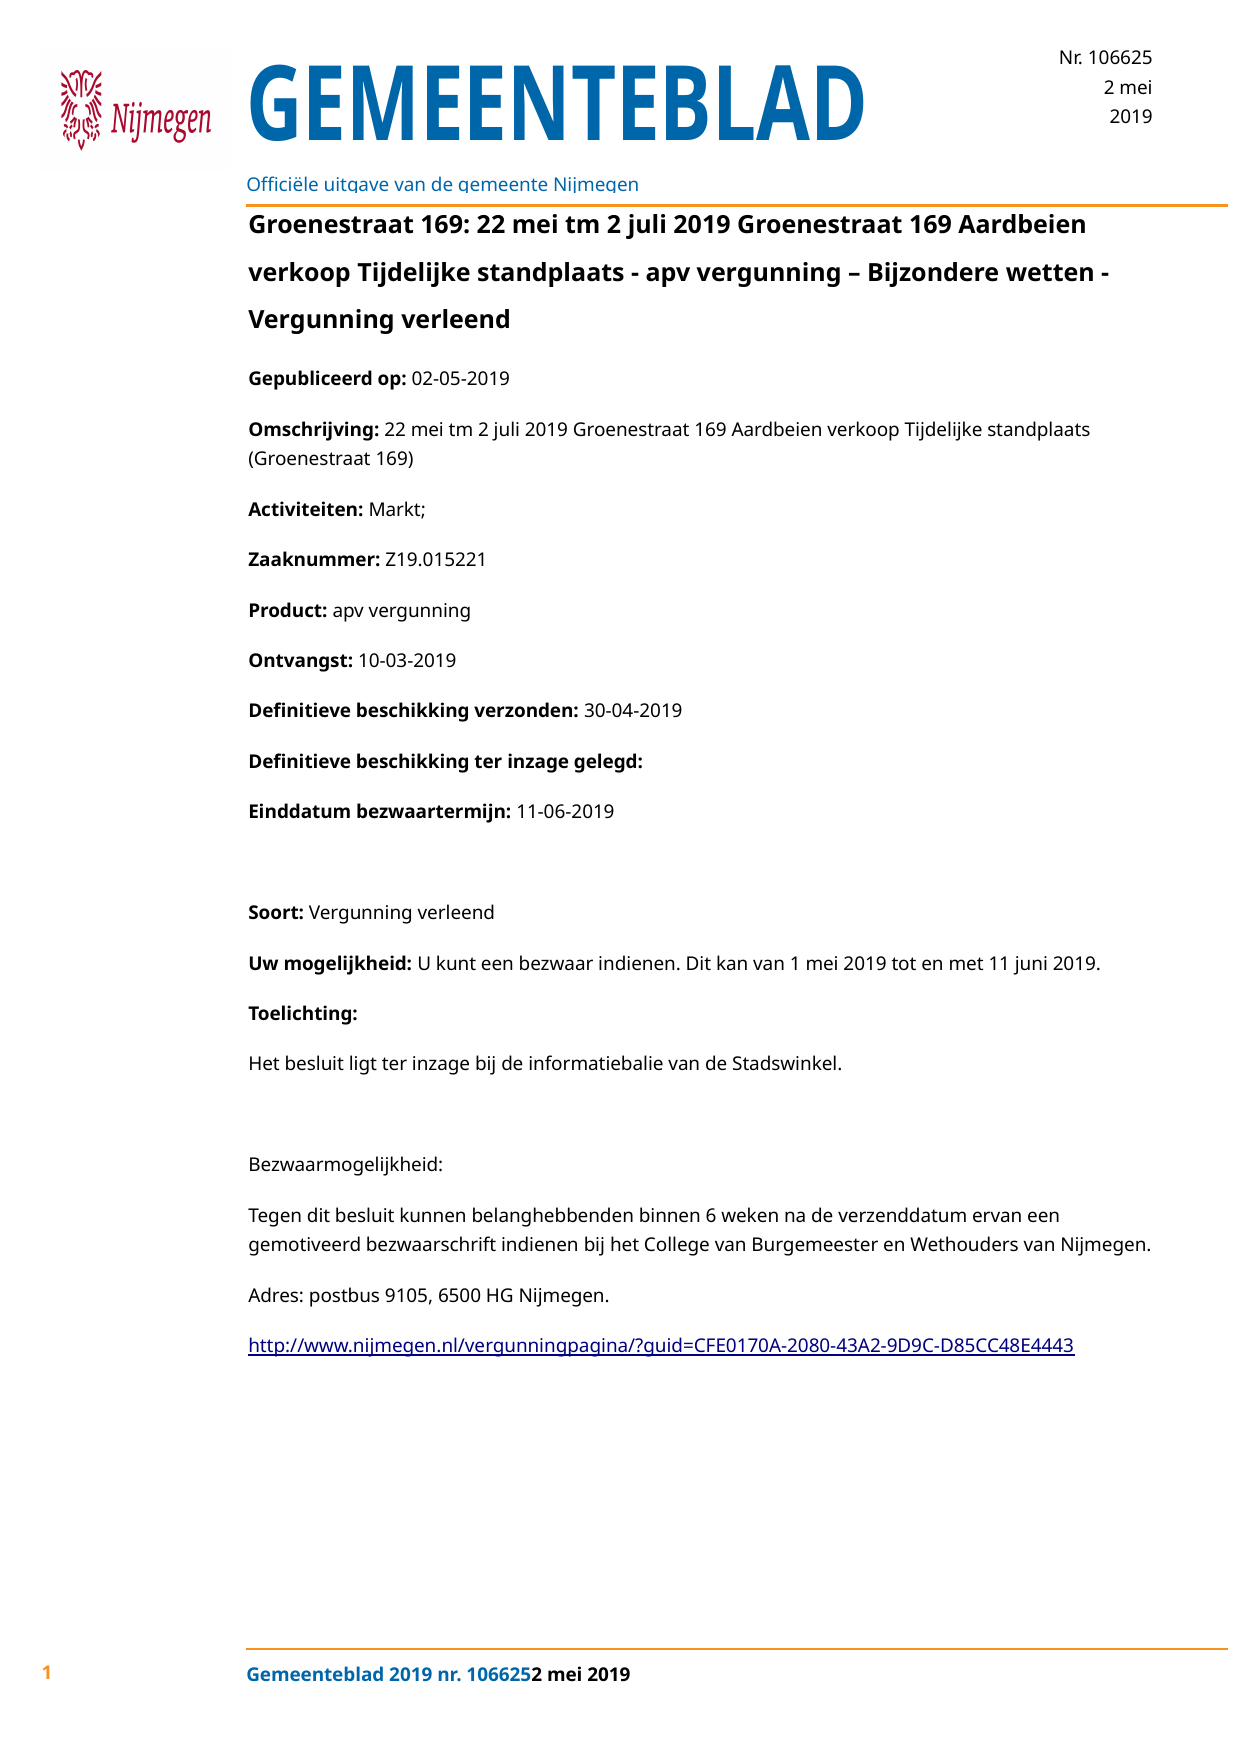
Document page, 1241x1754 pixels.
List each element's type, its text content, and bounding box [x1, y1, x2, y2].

text Uw mogelijkheid: U kunt een bezwaar indienen. Dit kan van 1 mei 2019 tot en met 11 juni 2019. [248, 950, 1152, 975]
text Definitieve beschikking ter inzage gelegd: [248, 748, 1152, 774]
text Definitieve beschikking verzonden: 30-04-2019 [248, 698, 1152, 723]
text Ontvangst: 10-03-2019 [248, 647, 1152, 673]
text Einddatum bezwaartermijn: 11-06-2019 [248, 798, 1152, 824]
text Zaaknummer: Z19.015221 [248, 546, 1152, 572]
text Gepubliceerd op: 02-05-2019 [248, 366, 1152, 391]
text Product: apv vergunning [248, 597, 1152, 622]
text Het besluit ligt ter inzage bij de informatiebalie van de Stadswinkel. [248, 1051, 1152, 1076]
text Activiteiten: Markt; [248, 496, 1152, 522]
picture [41, 47, 231, 172]
text Tegen dit besluit kunnen belanghebbenden binnen 6 weken na de verzenddatum ervan een gemotiveerd bezwaarschrift indienen bij het College van Burgemeester en Wethouders van Nijmegen. [248, 1202, 1152, 1257]
text Groenestraat 169: 22 mei tm 2 juli 2019 Groenestraat 169 Aardbeien verkoop Tijdelijke standplaats - apv vergunning – Bijzondere wetten - Vergunning verleend [248, 207, 1152, 336]
text Soort: Vergunning verleend [248, 899, 1152, 925]
text Toelichting: [248, 1000, 1152, 1026]
text Omschrijving: 22 mei tm 2 juli 2019 Groenestraat 169 Aardbeien verkoop Tijdelijke standplaats (Groenestraat 169) [248, 416, 1152, 471]
text Bezwaarmogelijkheid: [248, 1151, 1152, 1177]
text http://www.nijmegen.nl/vergunningpagina/?guid=CFE0170A-2080-43A2-9D9C-D85CC48E4443 [248, 1332, 1152, 1358]
text Adres: postbus 9105, 6500 HG Nijmegen. [248, 1282, 1152, 1307]
